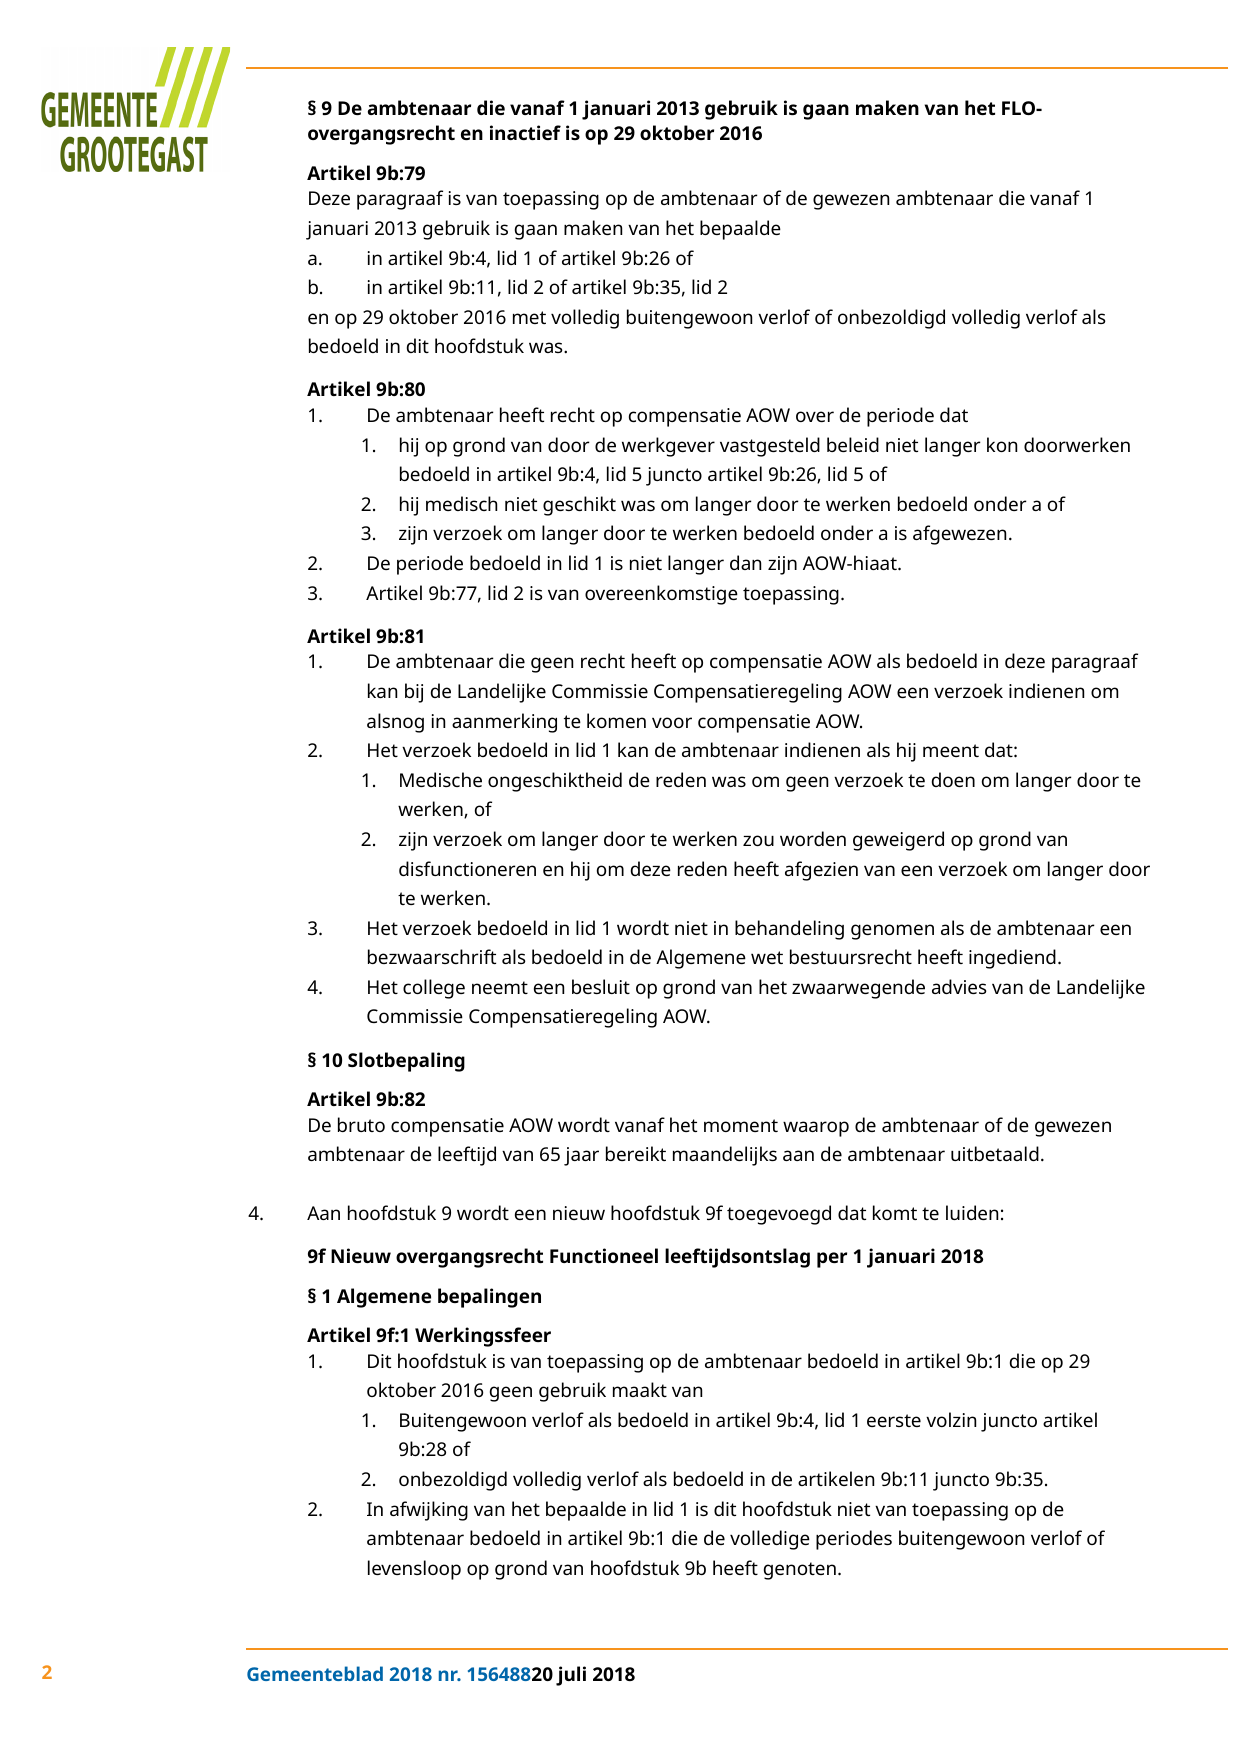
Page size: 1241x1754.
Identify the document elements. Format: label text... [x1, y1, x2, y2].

list Deze paragraaf is van toepassing op de ambtenaar of de gewezen ambtenaar die vanaf 1 januari 2013 gebruik is gaan maken van het bepaalde [248, 186, 1152, 241]
list Het college neemt een besluit op grond van het zwaarwegende advies van de Landelijke Commissie Compensatieregeling AOW. [307, 974, 1152, 1029]
list 9f Nieuw overgangsrecht Functioneel leeftijdsontslag per 1 januari 2018 [248, 1244, 1152, 1269]
list Artikel 9b:80 [248, 377, 1152, 402]
list § 10 Slotbepaling [248, 1047, 1152, 1072]
list onbezoldigd volledig verlof als bedoeld in de artikelen 9b:11 juncto 9b:35. [361, 1466, 1152, 1492]
list Het verzoek bedoeld in lid 1 wordt niet in behandeling genomen als de ambtenaar een bezwaarschrift als bedoeld in de Algemene wet bestuursrecht heeft ingediend. [307, 915, 1152, 970]
list zijn verzoek om langer door te werken zou worden geweigerd op grond van disfunctioneren en hij om deze reden heeft afgezien van een verzoek om langer door te werken. [361, 826, 1152, 911]
list Artikel 9b:81 [248, 623, 1152, 649]
list Artikel 9b:77, lid 2 is van overeenkomstige toepassing. [307, 580, 1152, 606]
list Aan hoofdstuk 9 wordt een nieuw hoofdstuk 9f toegevoegd dat komt te luiden: [248, 1201, 1152, 1226]
list Artikel 9b:82 [248, 1086, 1152, 1112]
list Medische ongeschiktheid de reden was om geen verzoek te doen om langer door te werken, of [361, 767, 1152, 822]
list De ambtenaar die geen recht heeft op compensatie AOW als bedoeld in deze paragraaf kan bij de Landelijke Commissie Compensatieregeling AOW een verzoek indienen om alsnog in aanmerking te komen voor compensatie AOW. [307, 649, 1152, 733]
list hij op grond van door de werkgever vastgesteld beleid niet langer kon doorwerken bedoeld in artikel 9b:4, lid 5 juncto artikel 9b:26, lid 5 of [361, 432, 1152, 487]
list De bruto compensatie AOW wordt vanaf het moment waarop de ambtenaar of de gewezen ambtenaar de leeftijd van 65 jaar bereikt maandelijks aan de ambtenaar uitbetaald. [248, 1112, 1152, 1167]
picture [41, 47, 231, 172]
list Het verzoek bedoeld in lid 1 kan de ambtenaar indienen als hij meent dat: [307, 737, 1152, 763]
list en op 29 oktober 2016 met volledig buitengewoon verlof of onbezoldigd volledig verlof als bedoeld in dit hoofdstuk was. [248, 304, 1152, 359]
list Artikel 9b:79 [248, 160, 1152, 186]
list in artikel 9b:11, lid 2 of artikel 9b:35, lid 2 [307, 274, 1152, 300]
list in artikel 9b:4, lid 1 of artikel 9b:26 of [307, 245, 1152, 270]
list Artikel 9f:1 Werkingssfeer [248, 1322, 1152, 1348]
list Buitengewoon verlof als bedoeld in artikel 9b:4, lid 1 eerste volzin juncto artikel 9b:28 of [361, 1407, 1152, 1462]
list De periode bedoeld in lid 1 is niet langer dan zijn AOW-hiaat. [307, 550, 1152, 576]
list Dit hoofdstuk is van toepassing op de ambtenaar bedoeld in artikel 9b:1 die op 29 oktober 2016 geen gebruik maakt van [307, 1348, 1152, 1403]
list In afwijking van het bepaalde in lid 1 is dit hoofdstuk niet van toepassing op de ambtenaar bedoeld in artikel 9b:1 die de volledige periodes buitengewoon verlof of levensloop op grond van hoofdstuk 9b heeft genoten. [307, 1496, 1152, 1581]
list § 9 De ambtenaar die vanaf 1 januari 2013 gebruik is gaan maken van het FLO-overgangsrecht en inactief is op 29 oktober 2016 [248, 95, 1152, 146]
list zijn verzoek om langer door te werken bedoeld onder a is afgewezen. [361, 521, 1152, 546]
list § 1 Algemene bepalingen [248, 1283, 1152, 1309]
list De ambtenaar heeft recht op compensatie AOW over de periode dat [307, 402, 1152, 428]
list hij medisch niet geschikt was om langer door te werken bedoeld onder a of [361, 491, 1152, 517]
